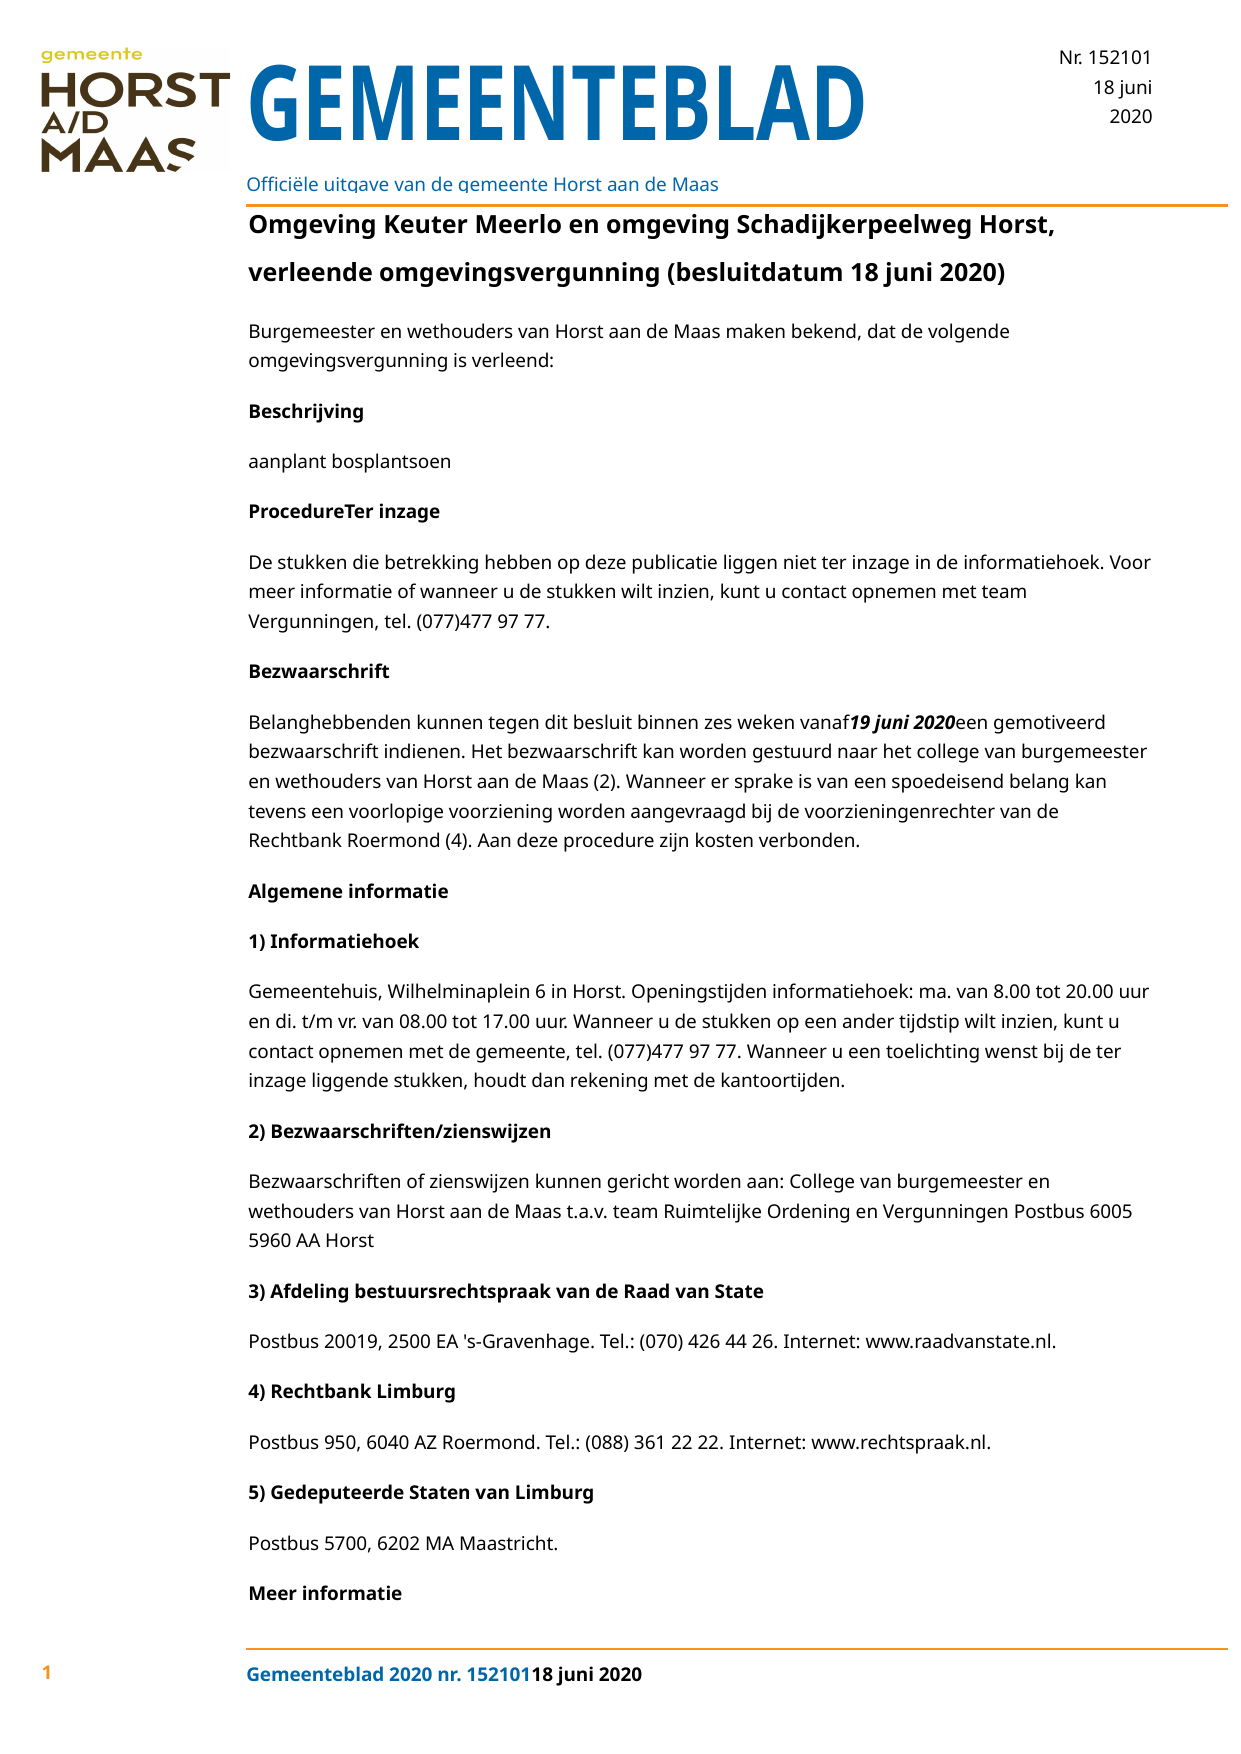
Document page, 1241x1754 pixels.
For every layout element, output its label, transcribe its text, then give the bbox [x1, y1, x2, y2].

text ProcedureTer inzage [248, 499, 1152, 524]
text 5) Gedeputeerde Staten van Limburg [248, 1479, 1152, 1505]
text Postbus 950, 6040 AZ Roermond. Tel.: (088) 361 22 22. Internet: www.rechtspraak.nl. [248, 1429, 1152, 1455]
text Meer informatie [248, 1580, 1152, 1606]
text 2) Bezwaarschriften/zienswijzen [248, 1118, 1152, 1144]
text Postbus 20019, 2500 EA 's-Gravenhage. Tel.: (070) 426 44 26. Internet: www.raadvanstate.nl. [248, 1328, 1152, 1354]
picture [41, 47, 231, 172]
text Algemene informatie [248, 878, 1152, 904]
text Belanghebbenden kunnen tegen dit besluit binnen zes weken vanaf19 juni 2020een gemotiveerd bezwaarschrift indienen. Het bezwaarschrift kan worden gestuurd naar het college van burgemeester en wethouders van Horst aan de Maas (2). Wanneer er sprake is van een spoedeisend belang kan tevens een voorlopige voorziening worden aangevraagd bij de voorzieningenrechter van de Rechtbank Roermond (4). Aan deze procedure zijn kosten verbonden. [248, 709, 1152, 853]
text aanplant bosplantsoen [248, 448, 1152, 474]
text Beschrijving [248, 398, 1152, 424]
text Burgemeester en wethouders van Horst aan de Maas maken bekend, dat de volgende omgevingsvergunning is verleend: [248, 318, 1152, 373]
text Omgeving Keuter Meerlo en omgeving Schadijkerpeelweg Horst, verleende omgevingsvergunning (besluitdatum 18 juni 2020) [248, 207, 1152, 288]
text Gemeentehuis, Wilhelminaplein 6 in Horst. Openingstijden informatiehoek: ma. van 8.00 tot 20.00 uur en di. t/m vr. van 08.00 tot 17.00 uur. Wanneer u de stukken op een ander tijdstip wilt inzien, kunt u contact opnemen met de gemeente, tel. (077)477 97 77. Wanneer u een toelichting wenst bij de ter inzage liggende stukken, houdt dan rekening met de kantoortijden. [248, 979, 1152, 1093]
text De stukken die betrekking hebben op deze publicatie liggen niet ter inzage in de informatiehoek. Voor meer informatie of wanneer u de stukken wilt inzien, kunt u contact opnemen met team Vergunningen, tel. (077)477 97 77. [248, 549, 1152, 634]
text Bezwaarschriften of zienswijzen kunnen gericht worden aan: College van burgemeester en wethouders van Horst aan de Maas t.a.v. team Ruimtelijke Ordening en Vergunningen Postbus 6005 5960 AA Horst [248, 1168, 1152, 1253]
text 3) Afdeling bestuursrechtspraak van de Raad van State [248, 1278, 1152, 1304]
text 4) Rechtbank Limburg [248, 1379, 1152, 1404]
text 1) Informatiehoek [248, 928, 1152, 954]
text Postbus 5700, 6202 MA Maastricht. [248, 1530, 1152, 1556]
text Bezwaarschrift [248, 659, 1152, 684]
